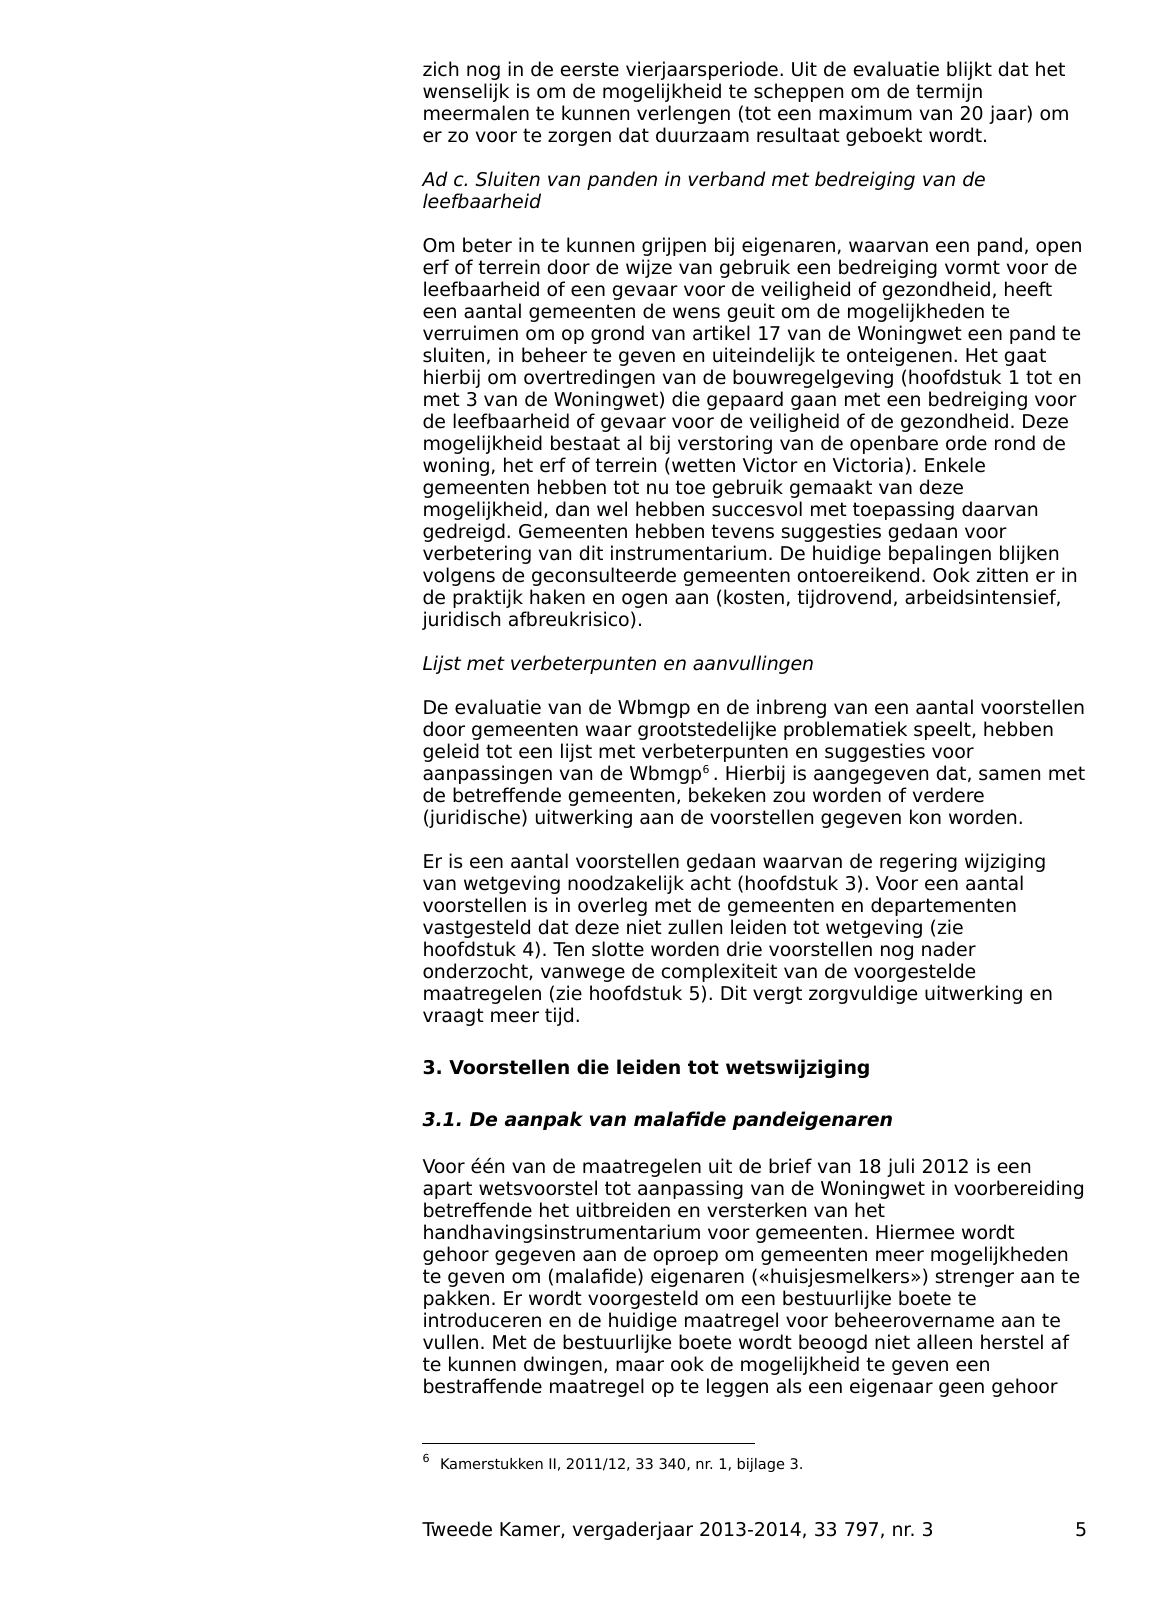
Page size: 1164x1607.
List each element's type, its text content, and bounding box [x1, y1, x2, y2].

text Voor één van de maatregelen uit de brief van 18 juli 2012 is een apart wetsvoorstel tot aanpassing van de Woningwet in voorbereiding betreffende het uitbreiden en versterken van het handhavingsinstrumentarium voor gemeenten. Hiermee wordt gehoor gegeven aan de oproep om gemeenten meer mogelijkheden te geven om (malafide) eigenaren («huisjesmelkers») strenger aan te pakken. Er wordt voorgesteld om een bestuurlijke boete te introduceren en de huidige maatregel voor beheerovername aan te vullen. Met de bestuurlijke boete wordt beoogd niet alleen herstel af te kunnen dwingen, maar ook de mogelijkheid te geven een bestraffende maatregel op te leggen als een eigenaar geen gehoor [422, 1156, 1087, 1398]
text Kamerstukken II, 2011/12, 33 340, nr. 1, bijlage 3. [422, 1452, 1087, 1474]
text Er is een aantal voorstellen gedaan waarvan de regering wijziging van wetgeving noodzakelijk acht (hoofdstuk 3). Voor een aantal voorstellen is in overleg met de gemeenten en departementen vastgesteld dat deze niet zullen leiden tot wetgeving (zie hoofdstuk 4). Ten slotte worden drie voorstellen nog nader onderzocht, vanwege de complexiteit van de voorgestelde maatregelen (zie hoofdstuk 5). Dit vergt zorgvuldige uitwerking en vraagt meer tijd. [422, 851, 1087, 1027]
text zich nog in de eerste vierjaarsperiode. Uit de evaluatie blijkt dat het wenselijk is om de mogelijkheid te scheppen om de termijn meermalen te kunnen verlengen (tot een maximum van 20 jaar) om er zo voor te zorgen dat duurzaam resultaat geboekt wordt. [422, 59, 1087, 147]
text Om beter in te kunnen grijpen bij eigenaren, waarvan een pand, open erf of terrein door de wijze van gebruik een bedreiging vormt voor de leefbaarheid of een gevaar voor de veiligheid of gezondheid, heeft een aantal gemeenten de wens geuit om de mogelijkheden te verruimen om op grond van artikel 17 van de Woningwet een pand te sluiten, in beheer te geven en uiteindelijk te onteigenen. Het gaat hierbij om overtredingen van de bouwregelgeving (hoofdstuk 1 tot en met 3 van de Woningwet) die gepaard gaan met een bedreiging voor de leefbaarheid of gevaar voor de veiligheid of de gezondheid. Deze mogelijkheid bestaat al bij verstoring van de openbare orde rond de woning, het erf of terrein (wetten Victor en Victoria). Enkele gemeenten hebben tot nu toe gebruik gemaakt van deze mogelijkheid, dan wel hebben succesvol met toepassing daarvan gedreigd. Gemeenten hebben tevens suggesties gedaan voor verbetering van dit instrumentarium. De huidige bepalingen blijken volgens de geconsulteerde gemeenten ontoereikend. Ook zitten er in de praktijk haken en ogen aan (kosten, tijdrovend, arbeidsintensief, juridisch afbreukrisico). [422, 235, 1087, 631]
subtitle Lijst met verbeterpunten en aanvullingen [422, 653, 1087, 675]
subtitle 3. Voorstellen die leiden tot wetswijziging [422, 1057, 1087, 1079]
subtitle 3.1. De aanpak van malafide pandeigenaren [422, 1109, 1087, 1131]
text De evaluatie van de Wbmgp en de inbreng van een aantal voorstellen door gemeenten waar grootstedelijke problematiek speelt, hebben geleid tot een lijst met verbeterpunten en suggesties voor aanpassingen van de Wbmgp. Hierbij is aangegeven dat, samen met de betreffende gemeenten, bekeken zou worden of verdere (juridische) uitwerking aan de voorstellen gegeven kon worden. [422, 697, 1087, 829]
subtitle Ad c. Sluiten van panden in verband met bedreiging van de leefbaarheid [422, 169, 1087, 213]
